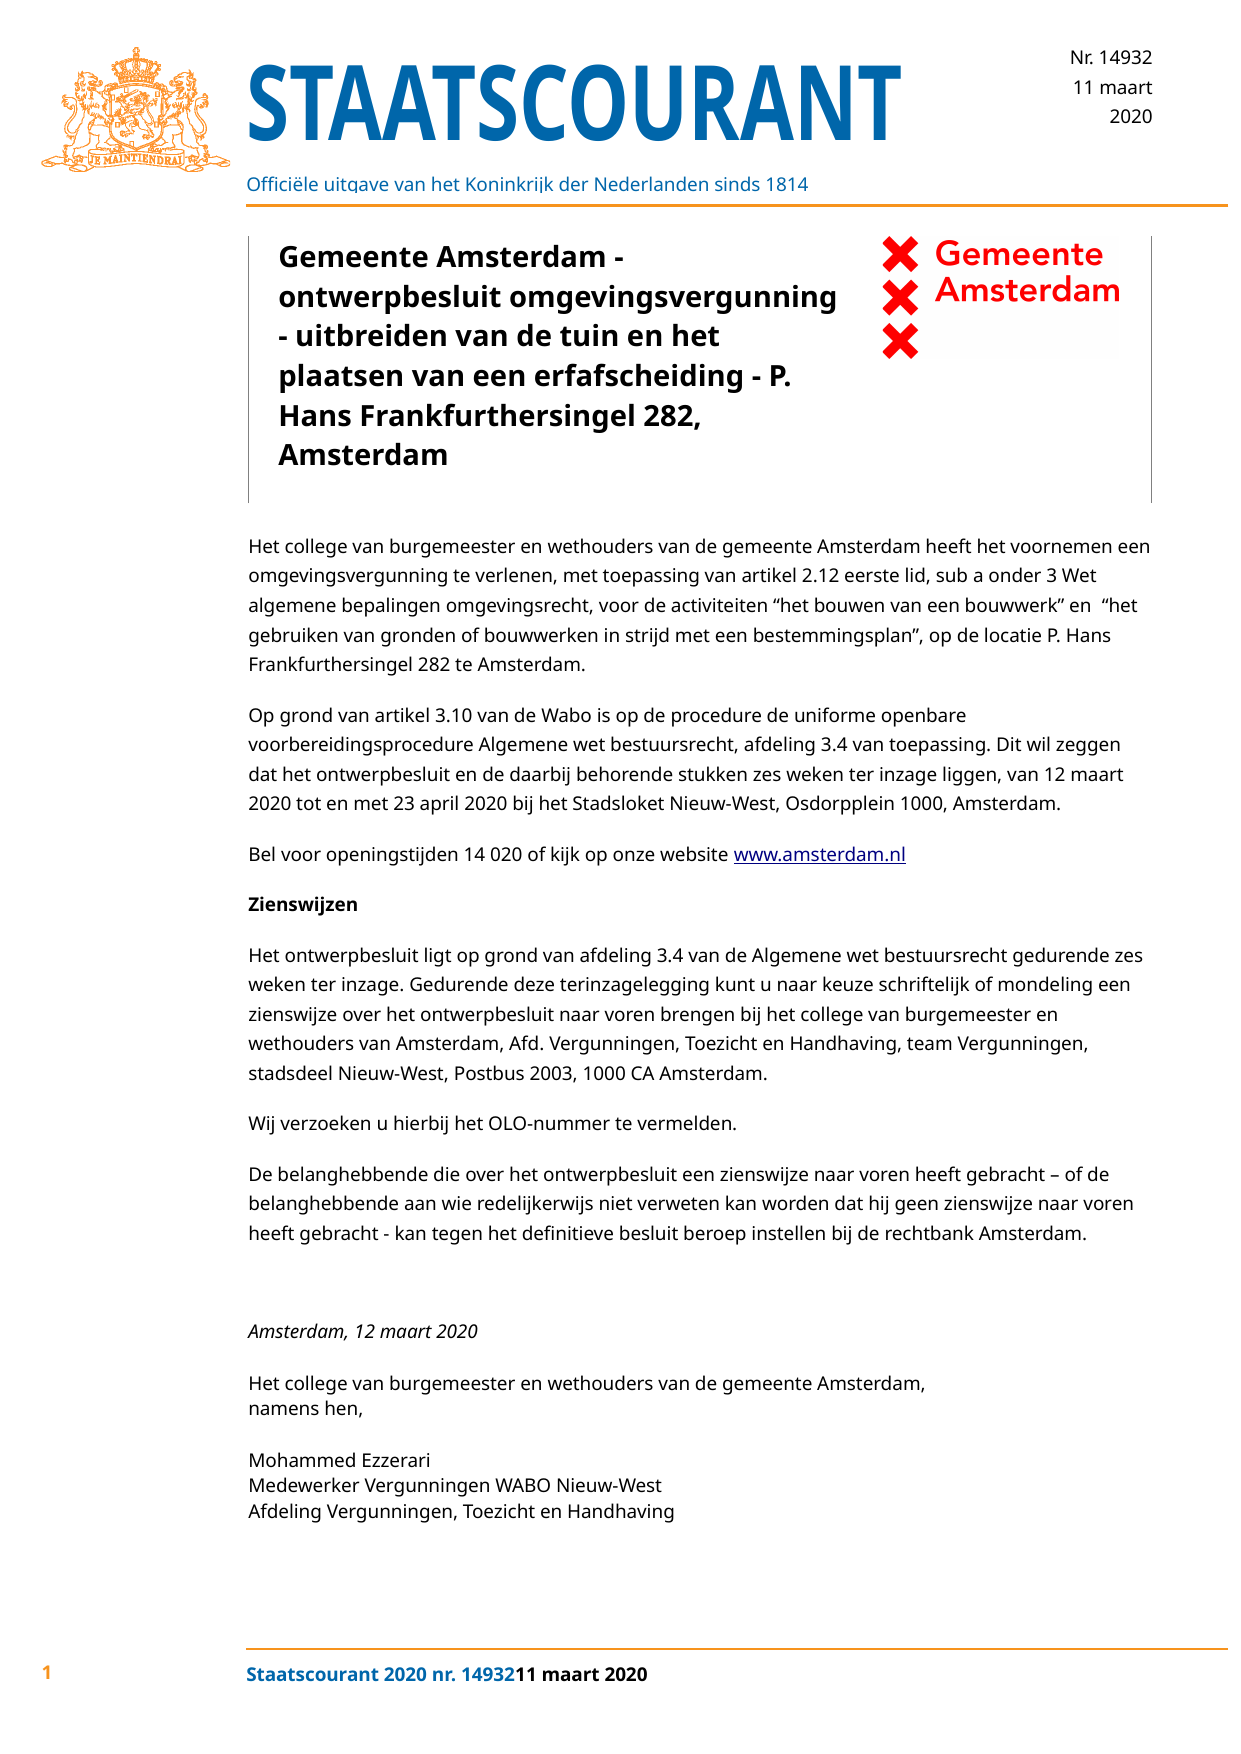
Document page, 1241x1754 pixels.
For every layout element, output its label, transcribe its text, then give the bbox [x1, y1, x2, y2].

text Afdeling Vergunningen, Toezicht en Handhaving [248, 1498, 1152, 1524]
text Zienswijzen [248, 891, 1152, 917]
table_header Gemeente Amsterdam - ontwerpbesluit omgevingsvergunning - uitbreiden van de tuin en het plaatsen van een erfafscheiding - P. Hans Frankfurthersingel 282, Amsterdam [249, 236, 850, 503]
picture [882, 236, 1119, 359]
table_header [850, 236, 1151, 503]
text Wij verzoeken u hierbij het OLO-nummer te vermelden. [248, 1111, 1152, 1136]
text Medewerker Vergunningen WABO Nieuw-West [248, 1473, 1152, 1498]
text Op grond van artikel 3.10 van de Wabo is op de procedure de uniforme openbare voorbereidingsprocedure Algemene wet bestuursrecht, afdeling 3.4 van toepassing. Dit wil zeggen dat het ontwerpbesluit en de daarbij behorende stukken zes weken ter inzage liggen, van 12 maart 2020 tot en met 23 april 2020 bij het Stadsloket Nieuw-West, Osdorpplein 1000, Amsterdam. [248, 702, 1152, 816]
text Het college van burgemeester en wethouders van de gemeente Amsterdam, [248, 1370, 1152, 1396]
text Het college van burgemeester en wethouders van de gemeente Amsterdam heeft het voornemen een omgevingsvergunning te verlenen, met toepassing van artikel 2.12 eerste lid, sub a onder 3 Wet algemene bepalingen omgevingsrecht, voor de activiteiten “het bouwen van een bouwwerk” en “het gebruiken van gronden of bouwwerken in strijd met een bestemmingsplan”, op de locatie P. Hans Frankfurthersingel 282 te Amsterdam. [248, 533, 1152, 677]
text Het ontwerpbesluit ligt op grond van afdeling 3.4 van de Algemene wet bestuursrecht gedurende zes weken ter inzage. Gedurende deze terinzagelegging kunt u naar keuze schriftelijk of mondeling een zienswijze over het ontwerpbesluit naar voren brengen bij het college van burgemeester en wethouders van Amsterdam, Afd. Vergunningen, Toezicht en Handhaving, team Vergunningen, stadsdeel Nieuw-West, Postbus 2003, 1000 CA Amsterdam. [248, 942, 1152, 1086]
text Mohammed Ezzerari [248, 1447, 1152, 1473]
text De belanghebbende die over het ontwerpbesluit een zienswijze naar voren heeft gebracht – of de belanghebbende aan wie redelijkerwijs niet verweten kan worden dat hij geen zienswijze naar voren heeft gebracht - kan tegen het definitieve besluit beroep instellen bij de rechtbank Amsterdam. [248, 1161, 1152, 1246]
text Amsterdam, 12 maart 2020 [248, 1318, 1152, 1344]
picture [41, 47, 231, 172]
text namens hen, [248, 1396, 1152, 1421]
text Bel voor openingstijden 14 020 of kijk op onze website www.amsterdam.nl [248, 841, 1152, 867]
